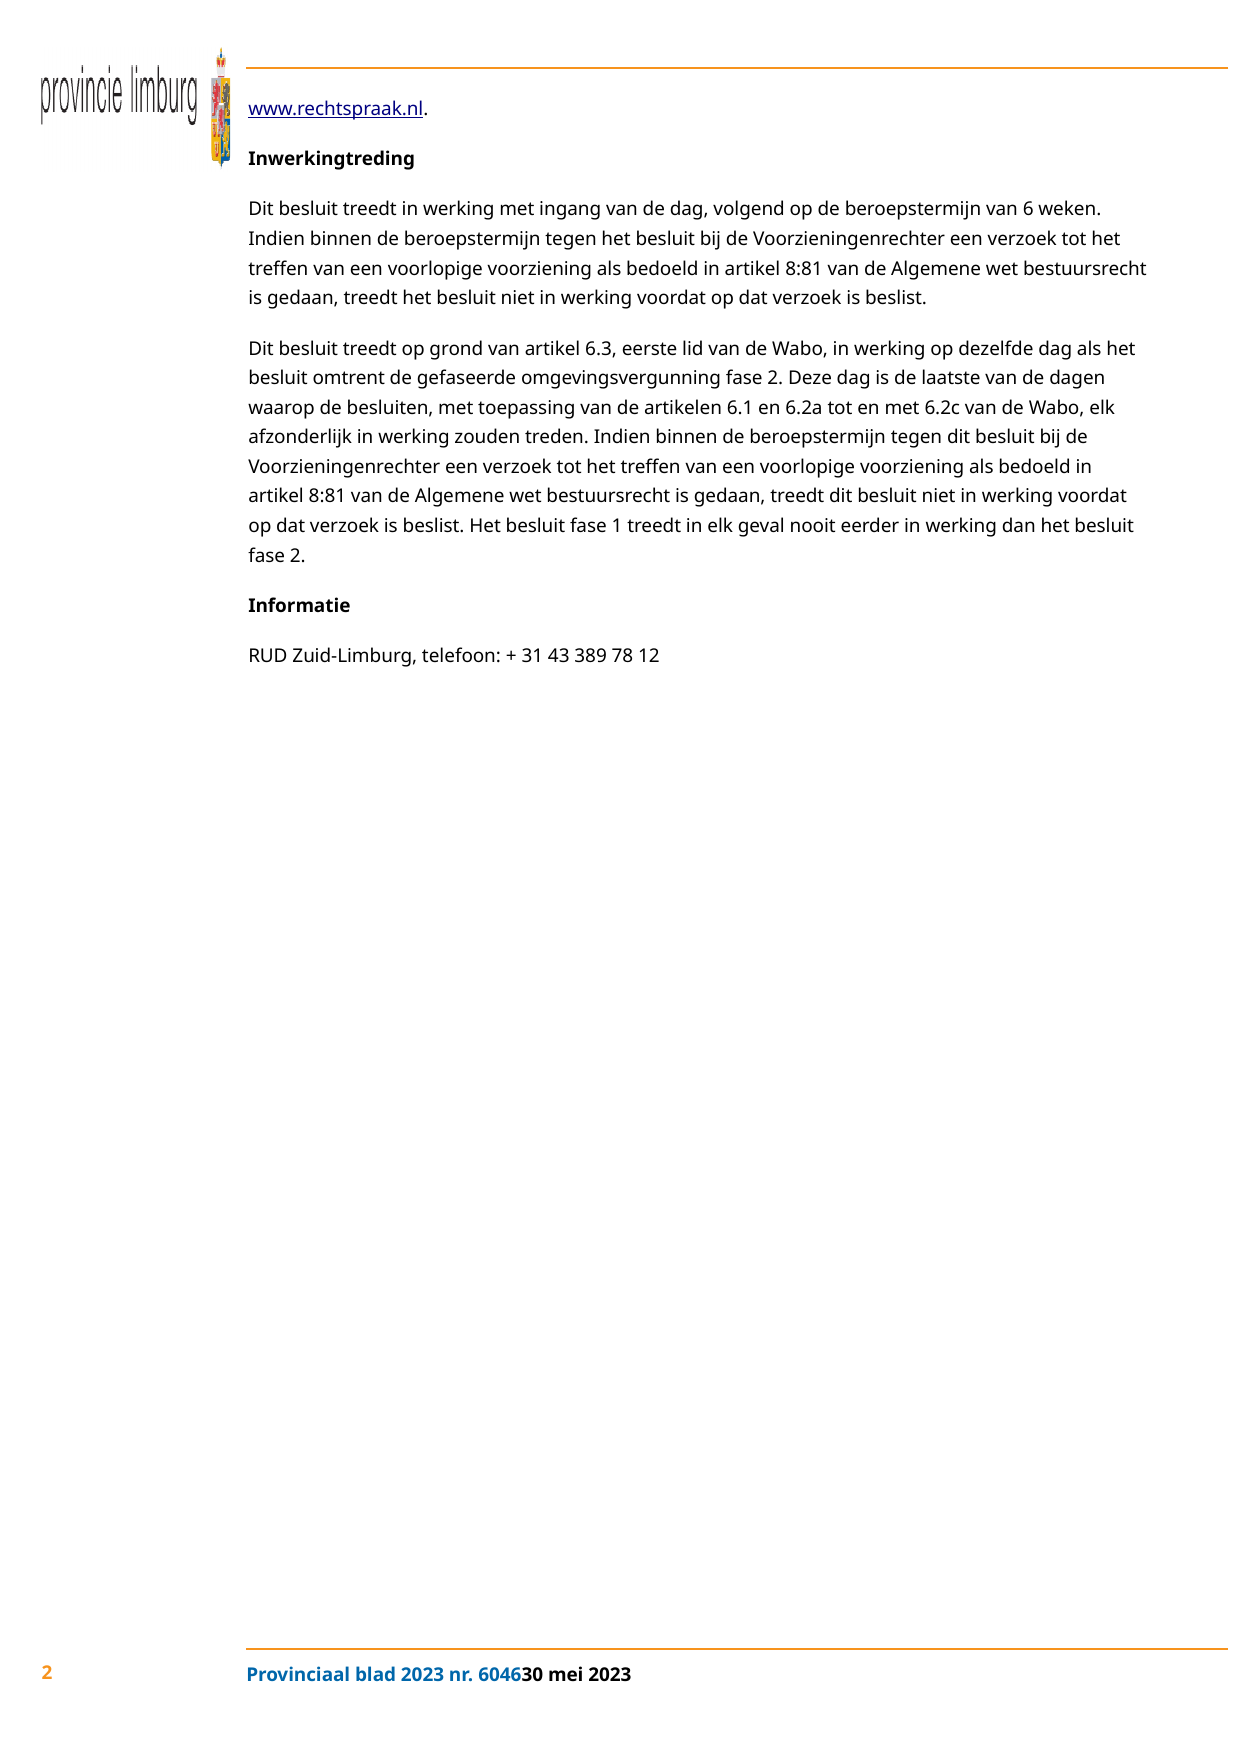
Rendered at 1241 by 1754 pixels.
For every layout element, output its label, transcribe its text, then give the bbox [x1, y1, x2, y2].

picture [41, 47, 231, 172]
text RUD Zuid-Limburg, telefoon: + 31 43 389 78 12 [248, 643, 1152, 668]
text Informatie [248, 592, 1152, 618]
text Dit besluit treedt op grond van artikel 6.3, eerste lid van de Wabo, in werking op dezelfde dag als het besluit omtrent de gefaseerde omgevingsvergunning fase 2. Deze dag is de laatste van de dagen waarop de besluiten, met toepassing van de artikelen 6.1 en 6.2a tot en met 6.2c van de Wabo, elk afzonderlijk in werking zouden treden. Indien binnen de beroepstermijn tegen dit besluit bij de Voorzieningenrechter een verzoek tot het treffen van een voorlopige voorziening als bedoeld in artikel 8:81 van de Algemene wet bestuursrecht is gedaan, treedt dit besluit niet in werking voordat op dat verzoek is beslist. Het besluit fase 1 treedt in elk geval nooit eerder in werking dan het besluit fase 2. [248, 335, 1152, 568]
text www.rechtspraak.nl. [248, 95, 1152, 121]
text Inwerkingtreding [248, 145, 1152, 171]
text Dit besluit treedt in werking met ingang van de dag, volgend op de beroepstermijn van 6 weken. Indien binnen de beroepstermijn tegen het besluit bij de Voorzieningenrechter een verzoek tot het treffen van een voorlopige voorziening als bedoeld in artikel 8:81 van de Algemene wet bestuursrecht is gedaan, treedt het besluit niet in werking voordat op dat verzoek is beslist. [248, 196, 1152, 310]
